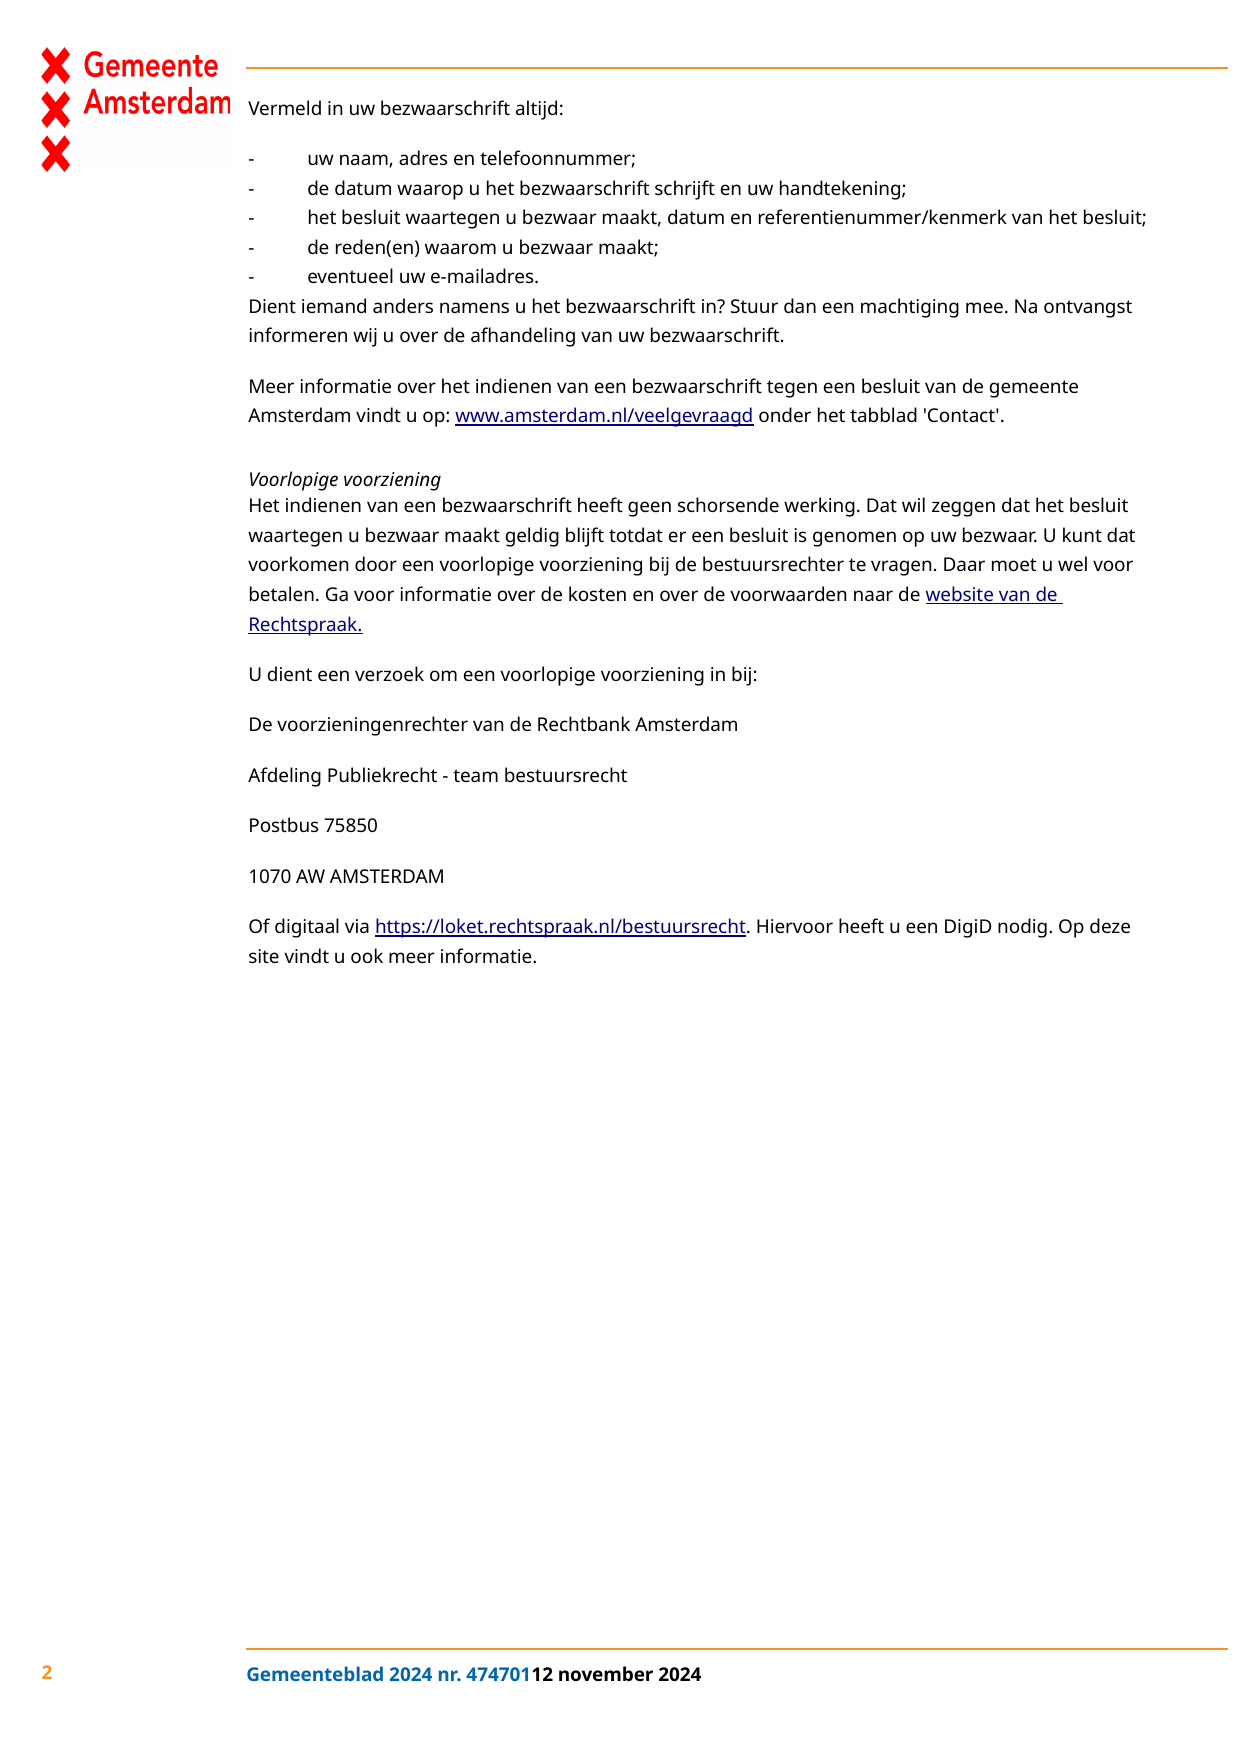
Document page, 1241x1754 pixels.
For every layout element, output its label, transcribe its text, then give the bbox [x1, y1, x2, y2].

list de reden(en) waarom u bezwaar maakt; [248, 234, 1152, 260]
text Dient iemand anders namens u het bezwaarschrift in? Stuur dan een machtiging mee. Na ontvangst informeren wij u over de afhandeling van uw bezwaarschrift. [248, 293, 1152, 348]
text Meer informatie over het indienen van een bezwaarschrift tegen een besluit van de gemeente Amsterdam vindt u op: www.amsterdam.nl/veelgevraagd onder het tabblad 'Contact'. [248, 373, 1152, 428]
list uw naam, adres en telefoonnummer; [248, 145, 1152, 171]
text Vermeld in uw bezwaarschrift altijd: [248, 95, 1152, 121]
list het besluit waartegen u bezwaar maakt, datum en referentienummer/kenmerk van het besluit; [248, 204, 1152, 230]
text Postbus 75850 [248, 812, 1152, 838]
text Het indienen van een bezwaarschrift heeft geen schorsende werking. Dat wil zeggen dat het besluit waartegen u bezwaar maakt geldig blijft totdat er een besluit is genomen op uw bezwaar. U kunt dat voorkomen door een voorlopige voorziening bij de bestuursrechter te vragen. Daar moet u wel voor betalen. Ga voor informatie over de kosten en over de voorwaarden naar de website van de Rechtspraak. [248, 492, 1152, 636]
picture [41, 47, 231, 172]
text De voorzieningenrechter van de Rechtbank Amsterdam [248, 712, 1152, 737]
list de datum waarop u het bezwaarschrift schrijft en uw handtekening; [248, 175, 1152, 201]
text Voorlopige voorziening [248, 467, 1152, 492]
text Afdeling Publiekrecht - team bestuursrecht [248, 762, 1152, 788]
list eventueel uw e-mailadres. [248, 263, 1152, 289]
text U dient een verzoek om een voorlopige voorziening in bij: [248, 661, 1152, 687]
text 1070 AW AMSTERDAM [248, 863, 1152, 888]
text Of digitaal via https://loket.rechtspraak.nl/bestuursrecht. Hiervoor heeft u een DigiD nodig. Op deze site vindt u ook meer informatie. [248, 913, 1152, 968]
